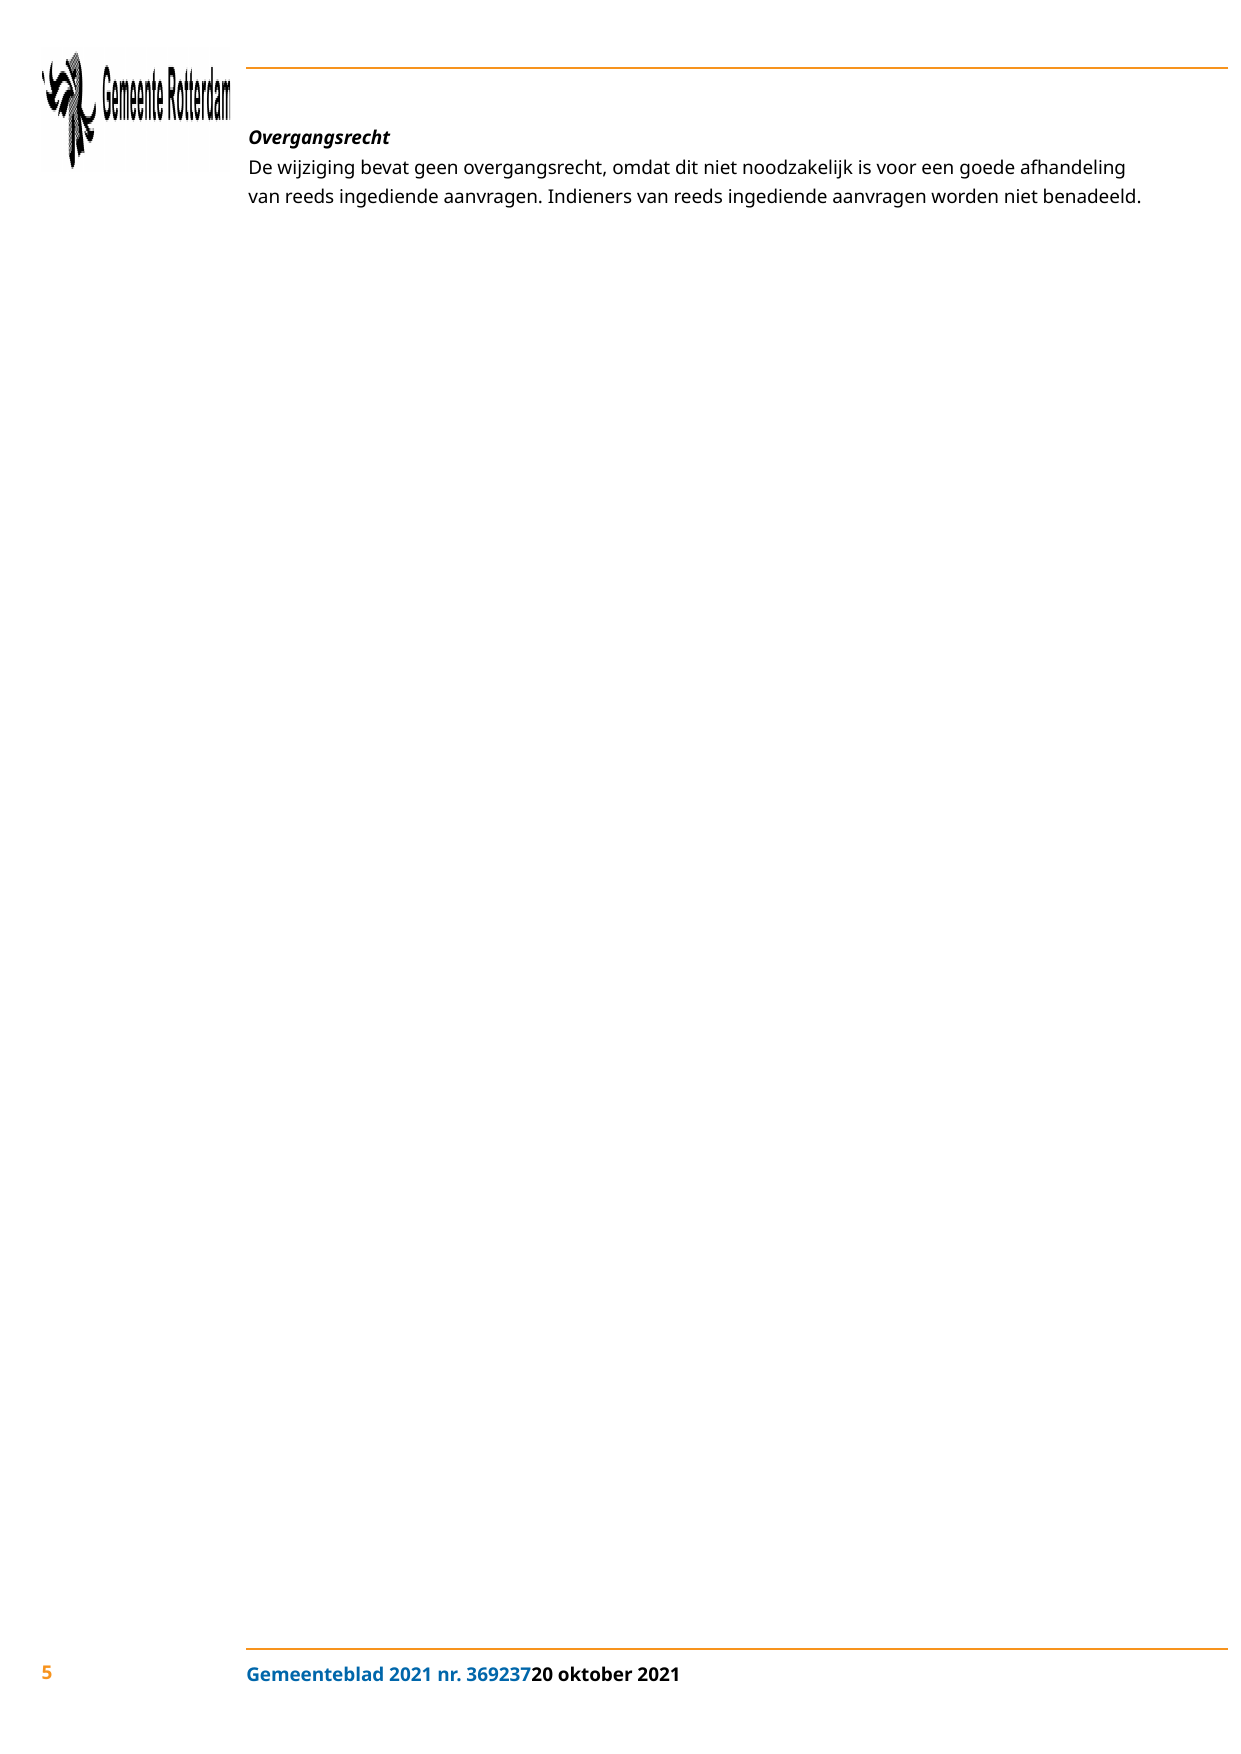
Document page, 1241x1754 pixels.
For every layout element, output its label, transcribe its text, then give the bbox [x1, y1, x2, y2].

text Overgangsrecht [248, 124, 1152, 150]
text De wijziging bevat geen overgangsrecht, omdat dit niet noodzakelijk is voor een goede afhandeling van reeds ingediende aanvragen. Indieners van reeds ingediende aanvragen worden niet benadeeld. [248, 154, 1152, 209]
picture [41, 47, 231, 172]
